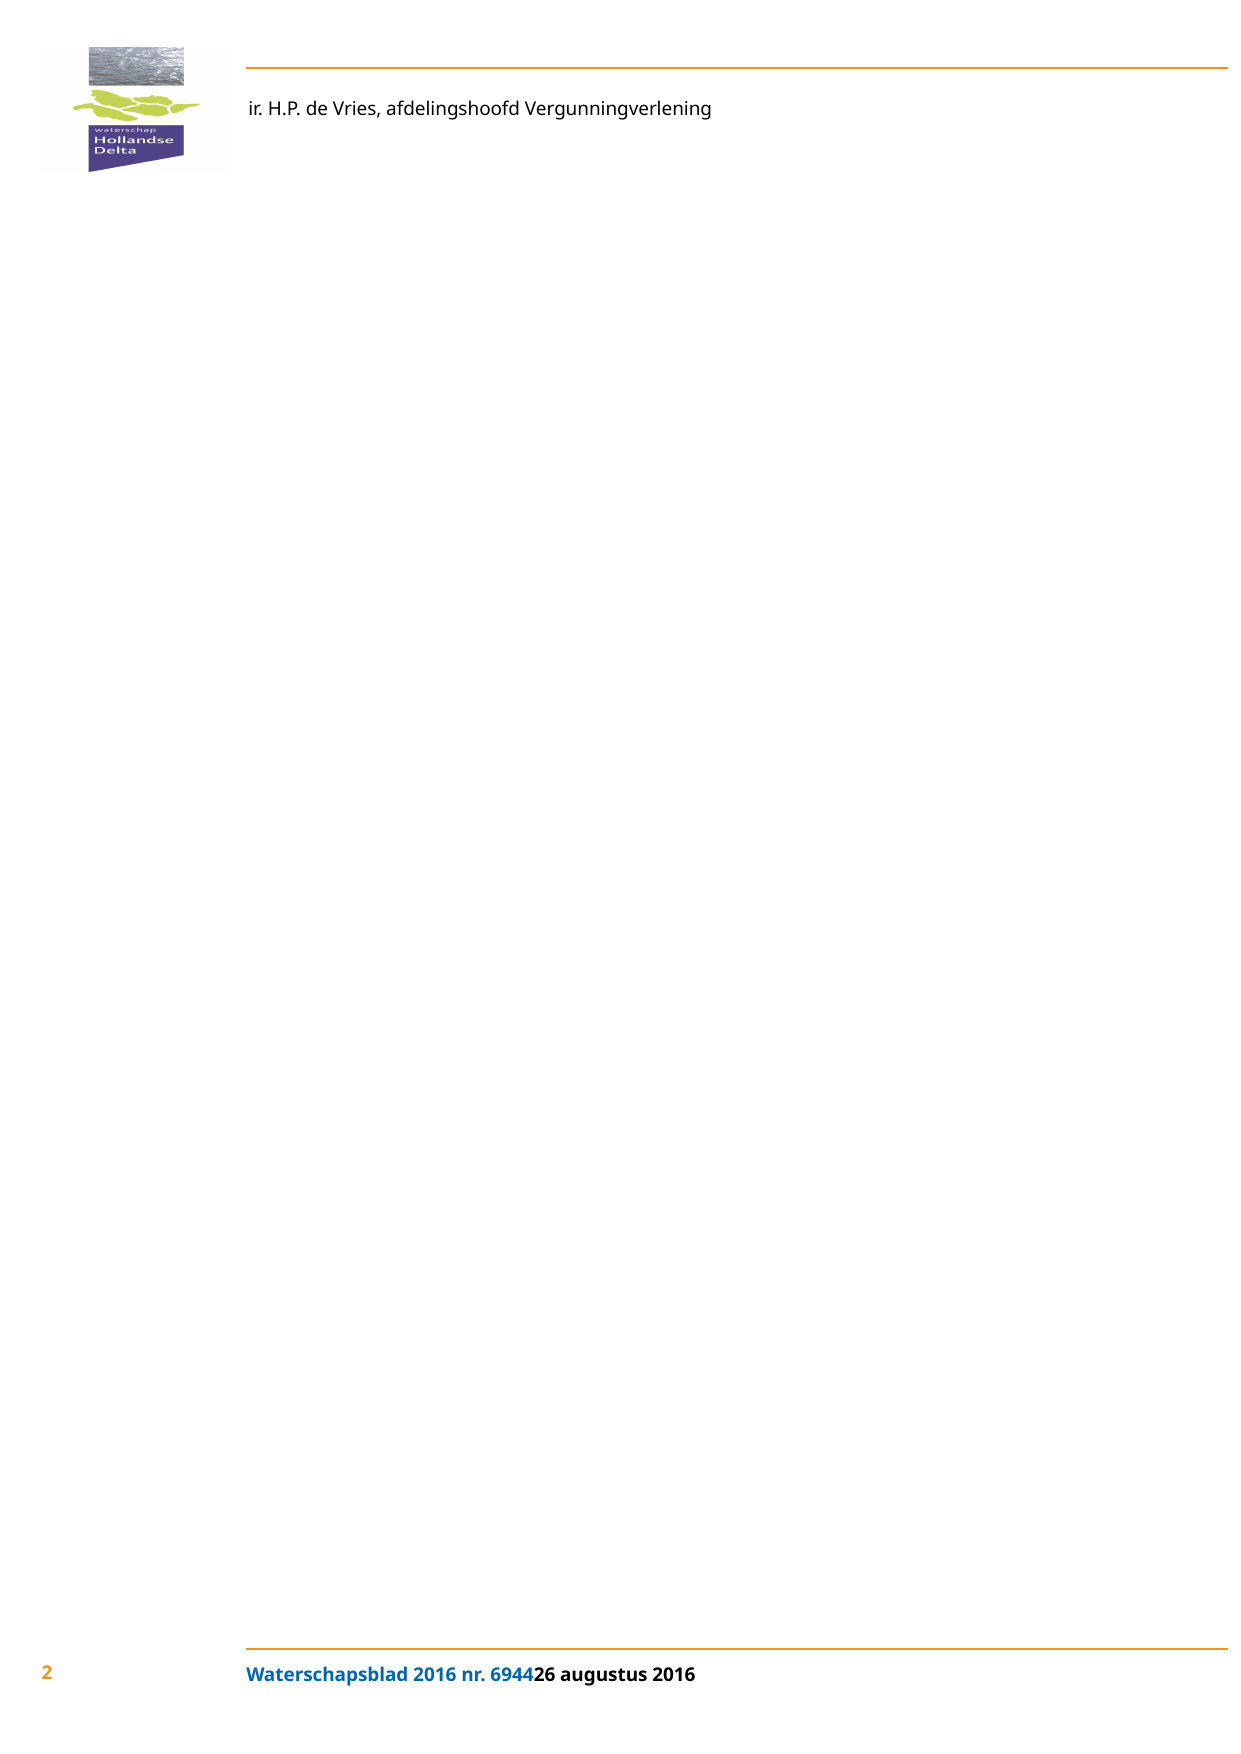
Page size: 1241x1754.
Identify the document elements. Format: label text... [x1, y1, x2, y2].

picture [41, 47, 231, 172]
text ir. H.P. de Vries, afdelingshoofd Vergunningverlening [248, 95, 1152, 121]
